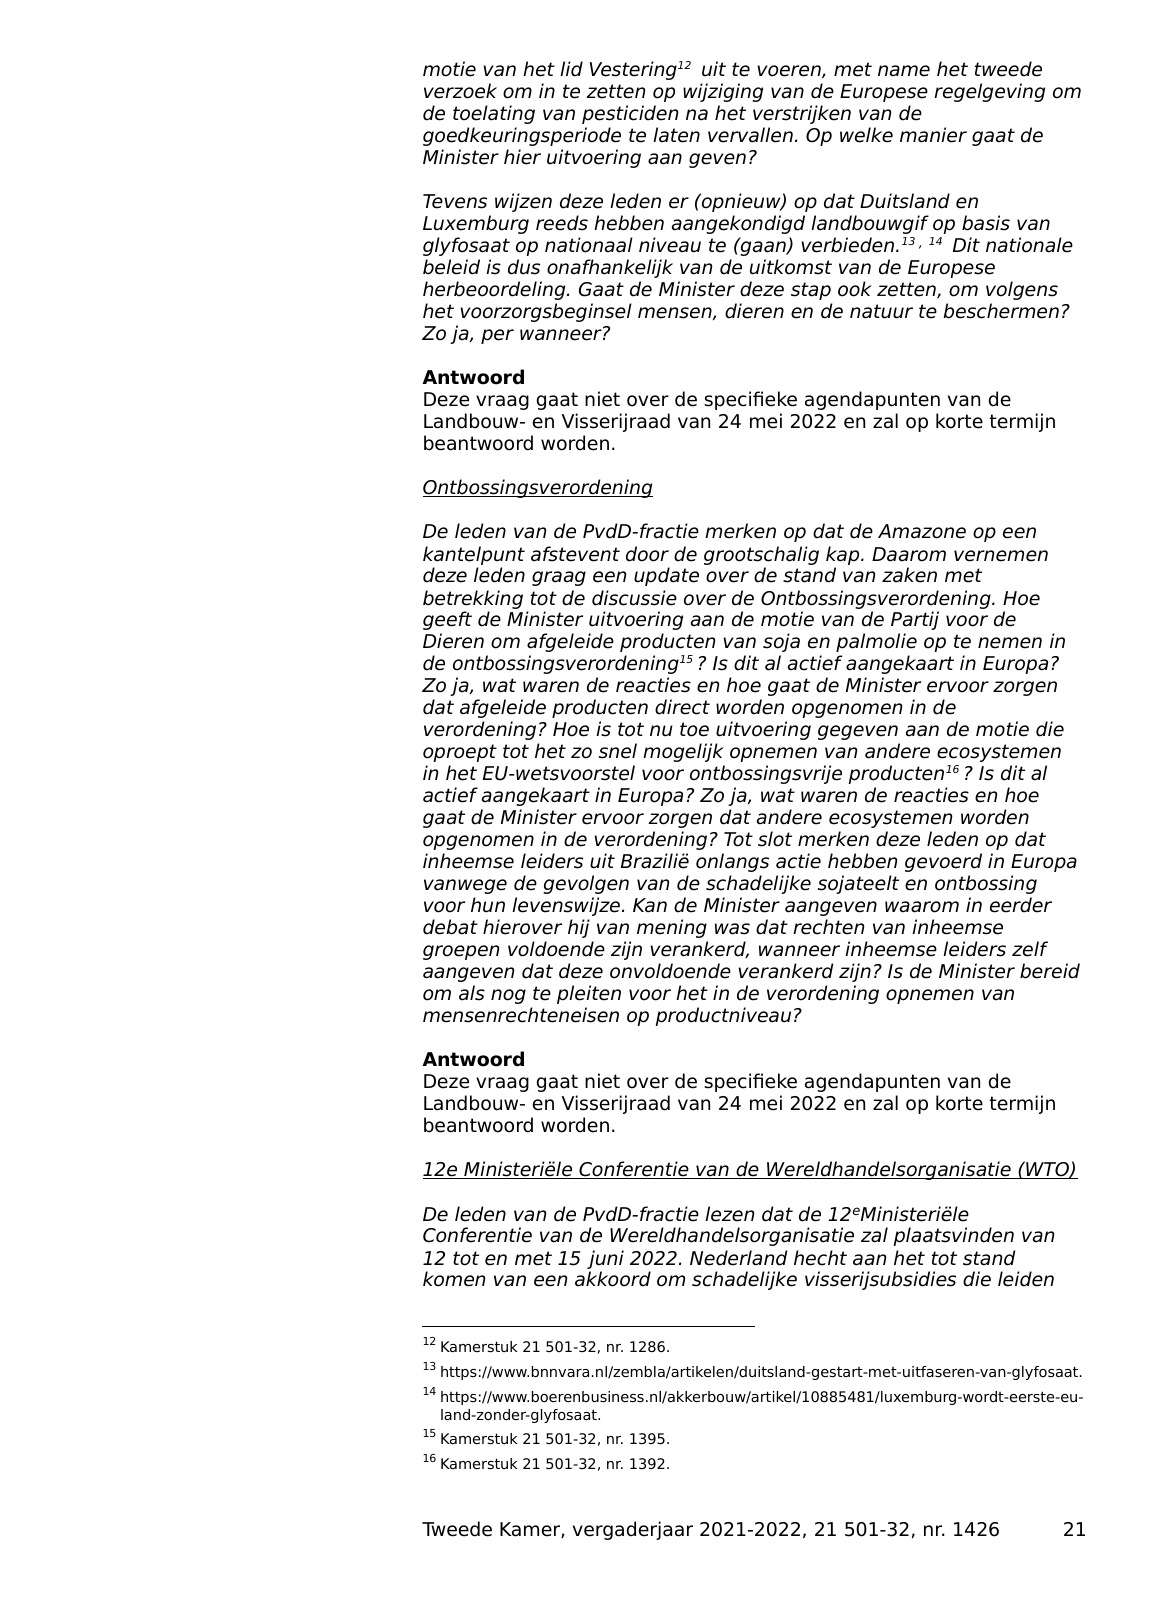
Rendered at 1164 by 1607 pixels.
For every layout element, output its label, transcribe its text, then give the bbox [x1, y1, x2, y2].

text De leden van de PvdD-fractie merken op dat de Amazone op een kantelpunt afstevent door de grootschalig kap. Daarom vernemen deze leden graag een update over de stand van zaken met betrekking tot de discussie over de Ontbossingsverordening. Hoe geeft de Minister uitvoering aan de motie van de Partij voor de Dieren om afgeleide producten van soja en palmolie op te nemen in de ontbossingsverordening? Is dit al actief aangekaart in Europa? Zo ja, wat waren de reacties en hoe gaat de Minister ervoor zorgen dat afgeleide producten direct worden opgenomen in de verordening? Hoe is tot nu toe uitvoering gegeven aan de motie die oproept tot het zo snel mogelijk opnemen van andere ecosystemen in het EU-wetsvoorstel voor ontbossingsvrije producten? Is dit al actief aangekaart in Europa? Zo ja, wat waren de reacties en hoe gaat de Minister ervoor zorgen dat andere ecosystemen worden opgenomen in de verordening? Tot slot merken deze leden op dat inheemse leiders uit Brazilië onlangs actie hebben gevoerd in Europa vanwege de gevolgen van de schadelijke sojateelt en ontbossing voor hun levenswijze. Kan de Minister aangeven waarom in eerder debat hierover hij van mening was dat rechten van inheemse groepen voldoende zijn verankerd, wanneer inheemse leiders zelf aangeven dat deze onvoldoende verankerd zijn? Is de Minister bereid om als nog te pleiten voor het in de verordening opnemen van mensenrechteneisen op productniveau? [422, 521, 1087, 1027]
text De leden van de PvdD-fractie lezen dat de 12eMinisteriële Conferentie van de Wereldhandelsorganisatie zal plaatsvinden van 12 tot en met 15 juni 2022. Nederland hecht aan het tot stand komen van een akkoord om schadelijke visserijsubsidies die leiden [422, 1203, 1087, 1291]
text Kamerstuk 21 501-32, nr. 1286. [422, 1335, 1087, 1357]
text Kamerstuk 21 501-32, nr. 1395. [422, 1427, 1087, 1449]
text motie van het lid Vestering uit te voeren, met name het tweede verzoek om in te zetten op wijziging van de Europese regelgeving om de toelating van pesticiden na het verstrijken van de goedkeuringsperiode te laten vervallen. Op welke manier gaat de Minister hier uitvoering aan geven? [422, 59, 1087, 169]
text https://www.bnnvara.nl/zembla/artikelen/duitsland-gestart-met-uitfaseren-van-glyfosaat. [422, 1360, 1087, 1382]
text https://www.boerenbusiness.nl/akkerbouw/artikel/10885481/luxemburg-wordt-eerste-eu-land-zonder-glyfosaat. [422, 1385, 1087, 1424]
subtitle Antwoord [422, 1049, 1087, 1071]
subtitle Antwoord [422, 367, 1087, 389]
subtitle Ontbossingsverordening [422, 477, 1087, 499]
text Kamerstuk 21 501-32, nr. 1392. [422, 1452, 1087, 1474]
text Tevens wijzen deze leden er (opnieuw) op dat Duitsland en Luxemburg reeds hebben aangekondigd landbouwgif op basis van glyfosaat op nationaal niveau te (gaan) verbieden., Dit nationale beleid is dus onafhankelijk van de uitkomst van de Europese herbeoordeling. Gaat de Minister deze stap ook zetten, om volgens het voorzorgsbeginsel mensen, dieren en de natuur te beschermen? Zo ja, per wanneer? [422, 191, 1087, 345]
text Deze vraag gaat niet over de specifieke agendapunten van de Landbouw- en Visserijraad van 24 mei 2022 en zal op korte termijn beantwoord worden. [422, 389, 1087, 455]
text Deze vraag gaat niet over de specifieke agendapunten van de Landbouw- en Visserijraad van 24 mei 2022 en zal op korte termijn beantwoord worden. [422, 1071, 1087, 1137]
subtitle 12e Ministeriële Conferentie van de Wereldhandelsorganisatie (WTO) [422, 1159, 1087, 1181]
